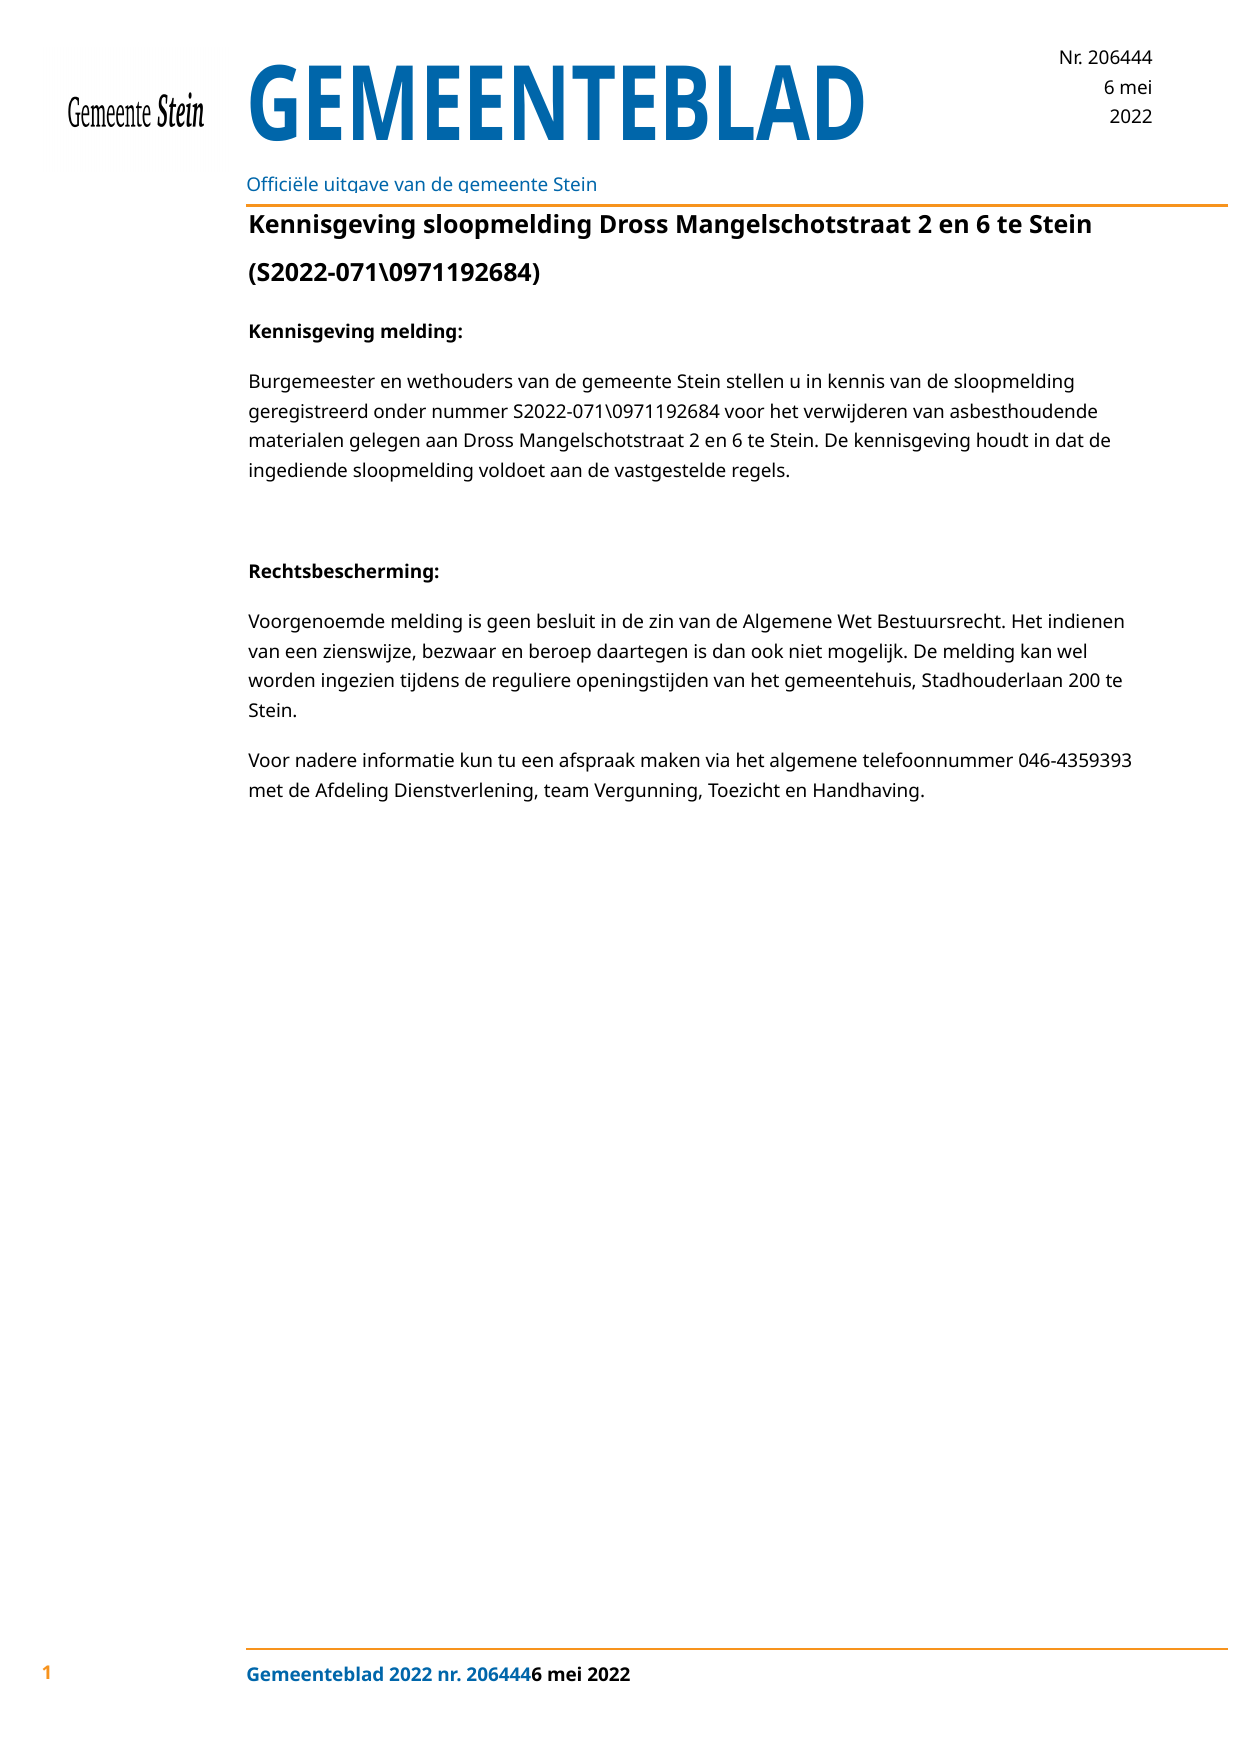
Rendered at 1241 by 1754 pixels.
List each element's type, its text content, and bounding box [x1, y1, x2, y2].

text Kennisgeving sloopmelding Dross Mangelschotstraat 2 en 6 te Stein (S2022-071\0971192684) [248, 207, 1152, 288]
text Voorgenoemde melding is geen besluit in de zin van de Algemene Wet Bestuursrecht. Het indienen van een zienswijze, bezwaar en beroep daartegen is dan ook niet mogelijk. De melding kan wel worden ingezien tijdens de reguliere openingstijden van het gemeentehuis, Stadhouderlaan 200 te Stein. [248, 608, 1152, 723]
text Voor nadere informatie kun tu een afspraak maken via het algemene telefoonnummer 046-4359393 met de Afdeling Dienstverlening, team Vergunning, Toezicht en Handhaving. [248, 747, 1152, 803]
text Burgemeester en wethouders van de gemeente Stein stellen u in kennis van de sloopmelding geregistreerd onder nummer S2022-071\0971192684 voor het verwijderen van asbesthoudende materialen gelegen aan Dross Mangelschotstraat 2 en 6 te Stein. De kennisgeving houdt in dat de ingediende sloopmelding voldoet aan de vastgestelde regels. [248, 368, 1152, 483]
picture [41, 47, 231, 172]
text Rechtsbescherming: [248, 558, 1152, 584]
text Kennisgeving melding: [248, 318, 1152, 344]
